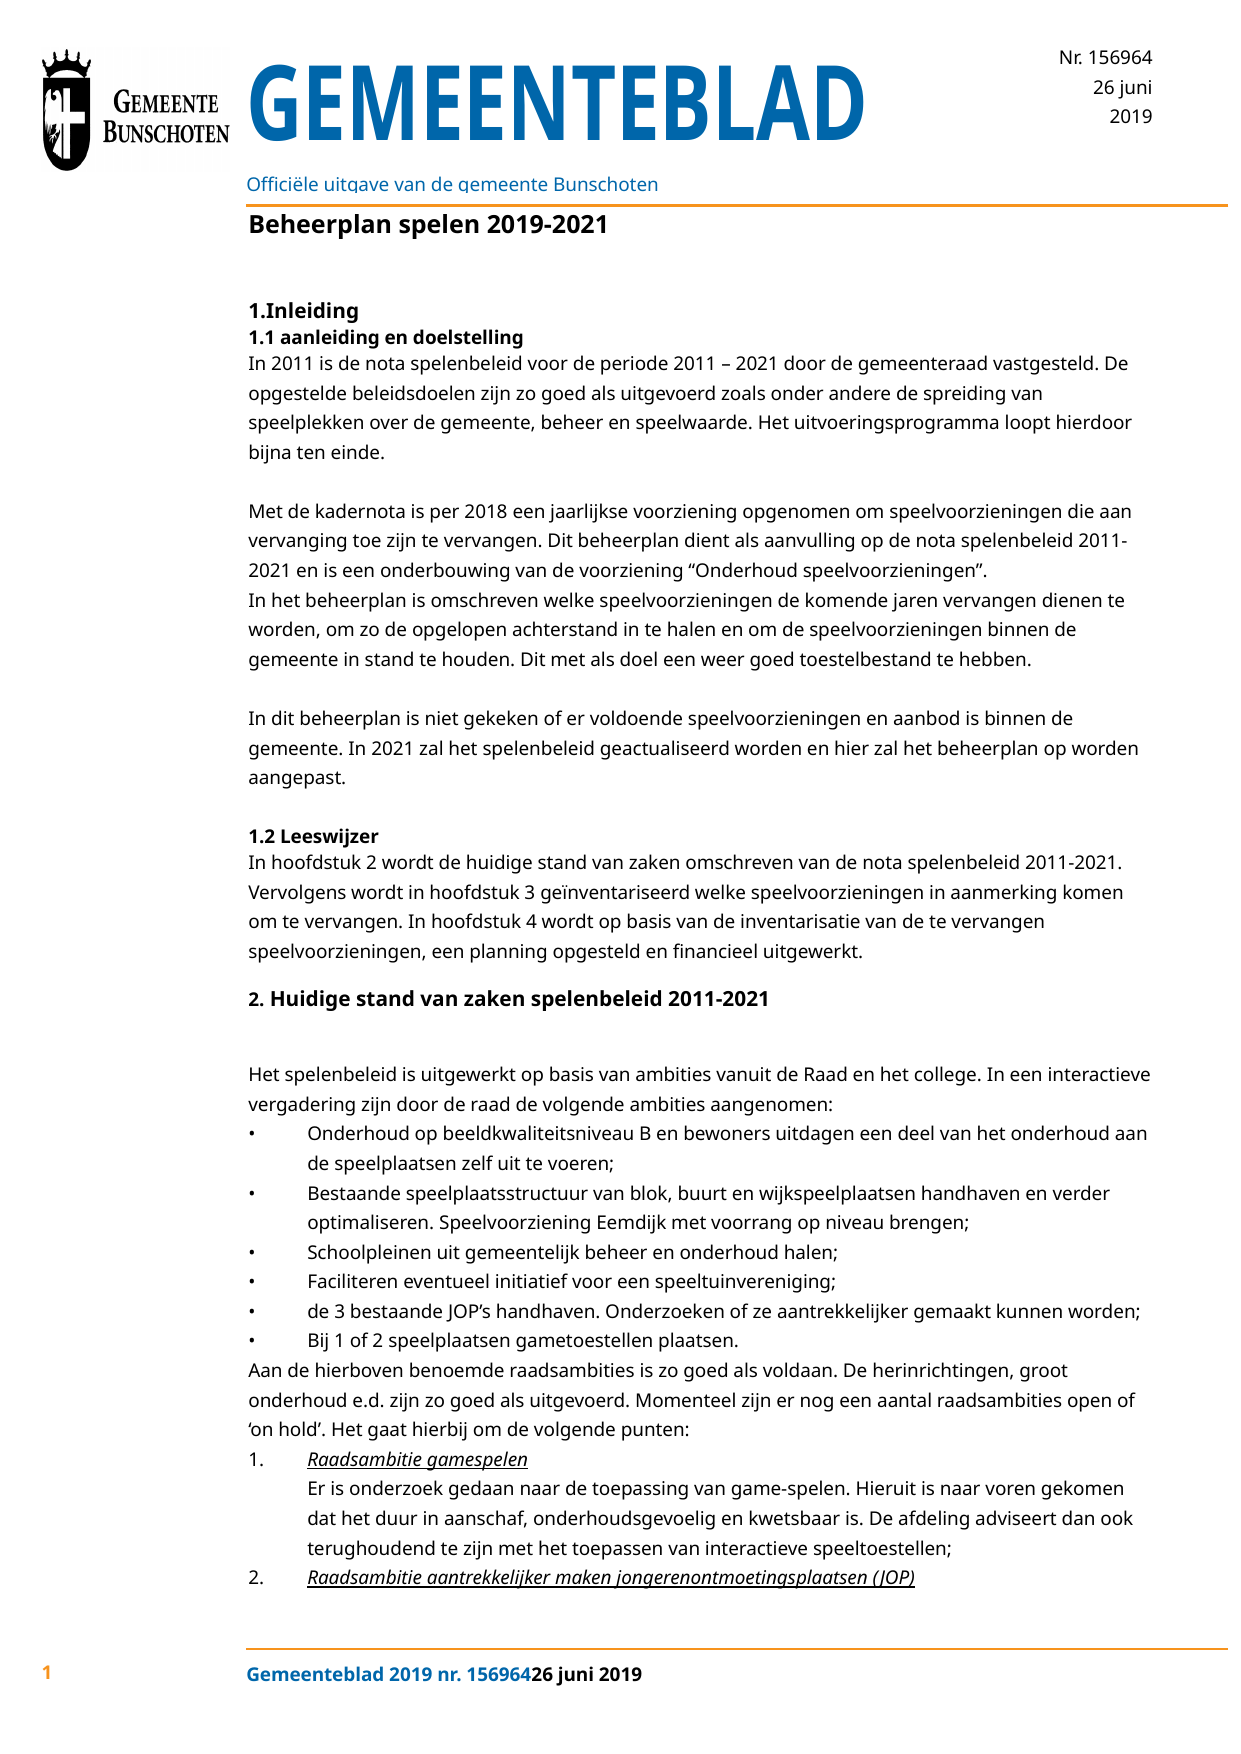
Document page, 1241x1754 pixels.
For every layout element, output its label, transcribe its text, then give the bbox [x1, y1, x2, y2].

text In het beheerplan is omschreven welke speelvoorzieningen de komende jaren vervangen dienen te worden, om zo de opgelopen achterstand in te halen en om de speelvoorzieningen binnen de gemeente in stand te houden. Dit met als doel een weer goed toestelbestand te hebben. [248, 587, 1152, 672]
text Aan de hierboven benoemde raadsambities is zo goed als voldaan. De herinrichtingen, groot onderhoud e.d. zijn zo goed als uitgevoerd. Momenteel zijn er nog een aantal raadsambities open of ‘on hold’. Het gaat hierbij om de volgende punten: [248, 1357, 1152, 1442]
list Schoolpleinen uit gemeentelijk beheer en onderhoud halen; [248, 1239, 1152, 1264]
text 2. Huidige stand van zaken spelenbeleid 2011-2021 [248, 984, 1152, 1012]
text Het spelenbeleid is uitgewerkt op basis van ambities vanuit de Raad en het college. In een interactieve vergadering zijn door de raad de volgende ambities aangenomen: [248, 1061, 1152, 1117]
list Faciliteren eventueel initiatief voor een speeltuinvereniging; [248, 1268, 1152, 1294]
list Onderhoud op beeldkwaliteitsniveau B en bewoners uitdagen een deel van het onderhoud aan de speelplaatsen zelf uit te voeren; [248, 1121, 1152, 1176]
text Beheerplan spelen 2019-2021 [248, 207, 1152, 241]
text 1.1 aanleiding en doelstelling [248, 324, 1152, 350]
text In dit beheerplan is niet gekeken of er voldoende speelvoorzieningen en aanbod is binnen de gemeente. In 2021 zal het spelenbeleid geactualiseerd worden en hier zal het beheerplan op worden aangepast. [248, 705, 1152, 790]
text Met de kadernota is per 2018 een jaarlijkse voorziening opgenomen om speelvoorzieningen die aan vervanging toe zijn te vervangen. Dit beheerplan dient als aanvulling op de nota spelenbeleid 2011-2021 en is een onderbouwing van de voorziening “Onderhoud speelvoorzieningen”. [248, 498, 1152, 583]
list de 3 bestaande JOP’s handhaven. Onderzoeken of ze aantrekkelijker gemaakt kunnen worden; [248, 1298, 1152, 1324]
list Bij 1 of 2 speelplaatsen gametoestellen plaatsen. [248, 1328, 1152, 1353]
picture [41, 47, 231, 172]
text 1.2 Leeswijzer [248, 823, 1152, 849]
list Bestaande speelplaatsstructuur van blok, buurt en wijkspeelplaatsen handhaven en verder optimaliseren. Speelvoorziening Eemdijk met voorrang op niveau brengen; [248, 1180, 1152, 1235]
list Er is onderzoek gedaan naar de toepassing van game-spelen. Hieruit is naar voren gekomen dat het duur in aanschaf, onderhoudsgevoelig en kwetsbaar is. De afdeling adviseert dan ook terughoudend te zijn met het toepassen van interactieve speeltoestellen; [248, 1476, 1152, 1560]
text In 2011 is de nota spelenbeleid voor de periode 2011 – 2021 door de gemeenteraad vastgesteld. De opgestelde beleidsdoelen zijn zo goed als uitgevoerd zoals onder andere de spreiding van speelplekken over de gemeente, beheer en speelwaarde. Het uitvoeringsprogramma loopt hierdoor bijna ten einde. [248, 350, 1152, 465]
text 1.Inleiding [248, 296, 1152, 324]
text In hoofdstuk 2 wordt de huidige stand van zaken omschreven van de nota spelenbeleid 2011-2021. Vervolgens wordt in hoofdstuk 3 geïnventariseerd welke speelvoorzieningen in aanmerking komen om te vervangen. In hoofdstuk 4 wordt op basis van de inventarisatie van de te vervangen speelvoorzieningen, een planning opgesteld en financieel uitgewerkt. [248, 849, 1152, 964]
list Raadsambitie aantrekkelijker maken jongerenontmoetingsplaatsen (JOP) [248, 1564, 1152, 1590]
list Raadsambitie gamespelen [248, 1446, 1152, 1472]
